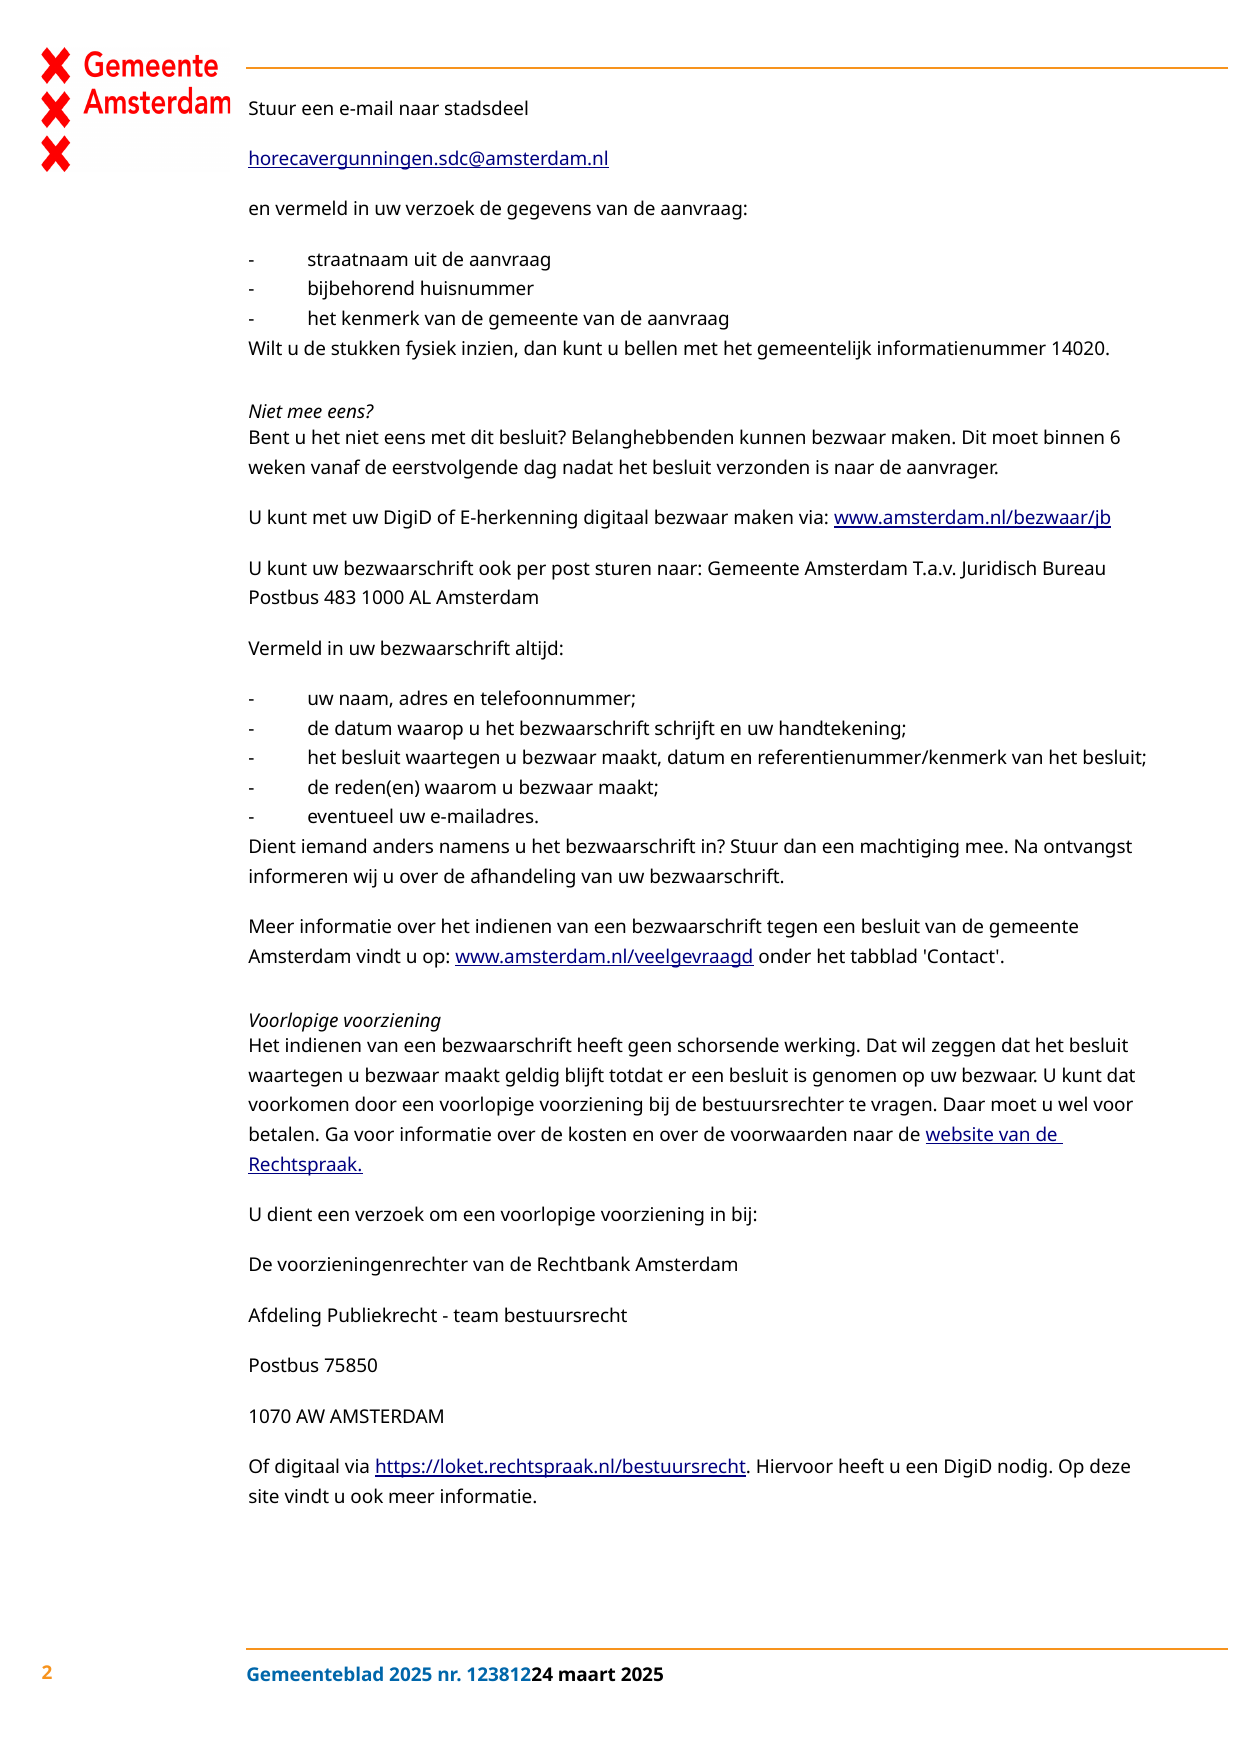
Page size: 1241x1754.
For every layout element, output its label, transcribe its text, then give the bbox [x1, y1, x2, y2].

text Afdeling Publiekrecht - team bestuursrecht [248, 1302, 1152, 1328]
list straatnaam uit de aanvraag [248, 246, 1152, 272]
list het besluit waartegen u bezwaar maakt, datum en referentienummer/kenmerk van het besluit; [248, 744, 1152, 770]
text U kunt uw bezwaarschrift ook per post sturen naar: Gemeente Amsterdam T.a.v. Juridisch Bureau Postbus 483 1000 AL Amsterdam [248, 555, 1152, 610]
text Stuur een e-mail naar stadsdeel [248, 95, 1152, 121]
text U kunt met uw DigiD of E-herkenning digitaal bezwaar maken via: www.amsterdam.nl/bezwaar/jb [248, 504, 1152, 530]
text en vermeld in uw verzoek de gegevens van de aanvraag: [248, 196, 1152, 221]
text 1070 AW AMSTERDAM [248, 1403, 1152, 1429]
text Niet mee eens? [248, 399, 1152, 424]
list de reden(en) waarom u bezwaar maakt; [248, 774, 1152, 800]
text Bent u het niet eens met dit besluit? Belanghebbenden kunnen bezwaar maken. Dit moet binnen 6 weken vanaf de eerstvolgende dag nadat het besluit verzonden is naar de aanvrager. [248, 424, 1152, 480]
text De voorzieningenrechter van de Rechtbank Amsterdam [248, 1252, 1152, 1277]
text Meer informatie over het indienen van een bezwaarschrift tegen een besluit van de gemeente Amsterdam vindt u op: www.amsterdam.nl/veelgevraagd onder het tabblad 'Contact'. [248, 913, 1152, 968]
text Voorlopige voorziening [248, 1007, 1152, 1032]
text Dient iemand anders namens u het bezwaarschrift in? Stuur dan een machtiging mee. Na ontvangst informeren wij u over de afhandeling van uw bezwaarschrift. [248, 833, 1152, 888]
text Postbus 75850 [248, 1352, 1152, 1378]
text Of digitaal via https://loket.rechtspraak.nl/bestuursrecht. Hiervoor heeft u een DigiD nodig. Op deze site vindt u ook meer informatie. [248, 1453, 1152, 1509]
picture [41, 47, 231, 172]
text Vermeld in uw bezwaarschrift altijd: [248, 635, 1152, 661]
text Het indienen van een bezwaarschrift heeft geen schorsende werking. Dat wil zeggen dat het besluit waartegen u bezwaar maakt geldig blijft totdat er een besluit is genomen op uw bezwaar. U kunt dat voorkomen door een voorlopige voorziening bij de bestuursrechter te vragen. Daar moet u wel voor betalen. Ga voor informatie over de kosten en over de voorwaarden naar de website van de Rechtspraak. [248, 1032, 1152, 1177]
list uw naam, adres en telefoonnummer; [248, 685, 1152, 711]
text Wilt u de stukken fysiek inzien, dan kunt u bellen met het gemeentelijk informatienummer 14020. [248, 335, 1152, 361]
list bijbehorend huisnummer [248, 276, 1152, 301]
text U dient een verzoek om een voorlopige voorziening in bij: [248, 1201, 1152, 1227]
list eventueel uw e-mailadres. [248, 804, 1152, 829]
list het kenmerk van de gemeente van de aanvraag [248, 305, 1152, 331]
list de datum waarop u het bezwaarschrift schrijft en uw handtekening; [248, 715, 1152, 741]
text horecavergunningen.sdc@amsterdam.nl [248, 145, 1152, 171]
